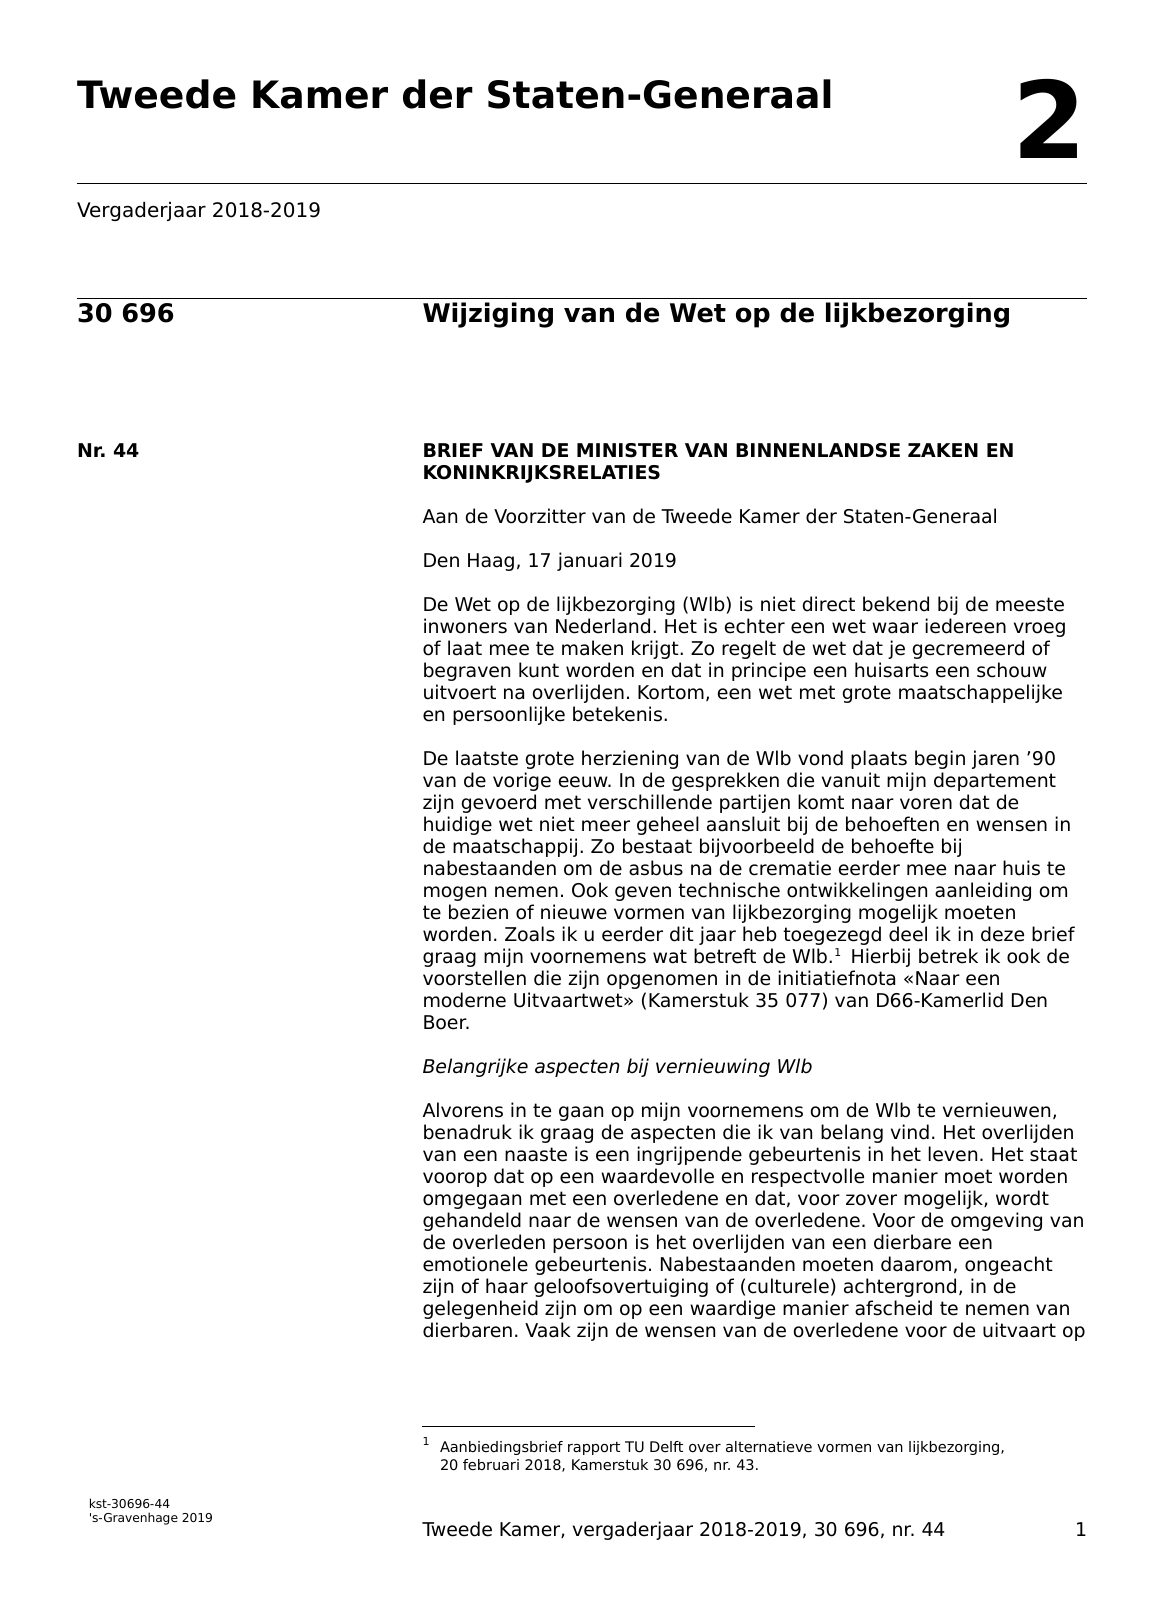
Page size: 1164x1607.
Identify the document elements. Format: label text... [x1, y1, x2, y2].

table_header Tweede Kamer der Staten-Generaal [77, 59, 886, 183]
text Aanbiedingsbrief rapport TU Delft over alternatieve vormen van lijkbezorging, 20 februari 2018, Kamerstuk 30 696, nr. 43. [422, 1435, 1087, 1474]
text Aan de Voorzitter van de Tweede Kamer der Staten-Generaal [422, 506, 1087, 528]
text Den Haag, 17 januari 2019 [422, 550, 1087, 572]
text De laatste grote herziening van de Wlb vond plaats begin jaren ’90 van de vorige eeuw. In de gesprekken die vanuit mijn departement zijn gevoerd met verschillende partijen komt naar voren dat de huidige wet niet meer geheel aansluit bij de behoeften en wensen in de maatschappij. Zo bestaat bijvoorbeeld de behoefte bij nabestaanden om de asbus na de crematie eerder mee naar huis te mogen nemen. Ook geven technische ontwikkelingen aanleiding om te bezien of nieuwe vormen van lijkbezorging mogelijk moeten worden. Zoals ik u eerder dit jaar heb toegezegd deel ik in deze brief graag mijn voornemens wat betreft de Wlb. Hierbij betrek ik ook de voorstellen die zijn opgenomen in de initiatiefnota «Naar een moderne Uitvaartwet» (Kamerstuk 35 077) van D66-Kamerlid Den Boer. [422, 748, 1087, 1034]
text 's-Gravenhage 2019 [88, 1511, 323, 1525]
table_cell Vergaderjaar 2018-2019 [77, 184, 1087, 298]
text kst-30696-44 [88, 1497, 323, 1511]
text De Wet op de lijkbezorging (Wlb) is niet direct bekend bij de meeste inwoners van Nederland. Het is echter een wet waar iedereen vroeg of laat mee te maken krijgt. Zo regelt de wet dat je gecremeerd of begraven kunt worden en dat in principe een huisarts een schouw uitvoert na overlijden. Kortom, een wet met grote maatschappelijke en persoonlijke betekenis. [422, 594, 1087, 726]
subtitle Nr. 44 BRIEF VAN DE MINISTER VAN BINNENLANDSE ZAKEN EN KONINKRIJKSRELATIES [77, 440, 1087, 484]
subtitle Belangrijke aspecten bij vernieuwing Wlb [422, 1056, 1087, 1078]
text Alvorens in te gaan op mijn voornemens om de Wlb te vernieuwen, benadruk ik graag de aspecten die ik van belang vind. Het overlijden van een naaste is een ingrijpende gebeurtenis in het leven. Het staat voorop dat op een waardevolle en respectvolle manier moet worden omgegaan met een overledene en dat, voor zover mogelijk, wordt gehandeld naar de wensen van de overledene. Voor de omgeving van de overleden persoon is het overlijden van een dierbare een emotionele gebeurtenis. Nabestaanden moeten daarom, ongeacht zijn of haar geloofsovertuiging of (culturele) achtergrond, in de gelegenheid zijn om op een waardige manier afscheid te nemen van dierbaren. Vaak zijn de wensen van de overledene voor de uitvaart op [422, 1100, 1087, 1342]
table_header 2 [886, 59, 1087, 183]
subtitle 30 696 Wijziging van de Wet op de lijkbezorging [77, 299, 1087, 329]
